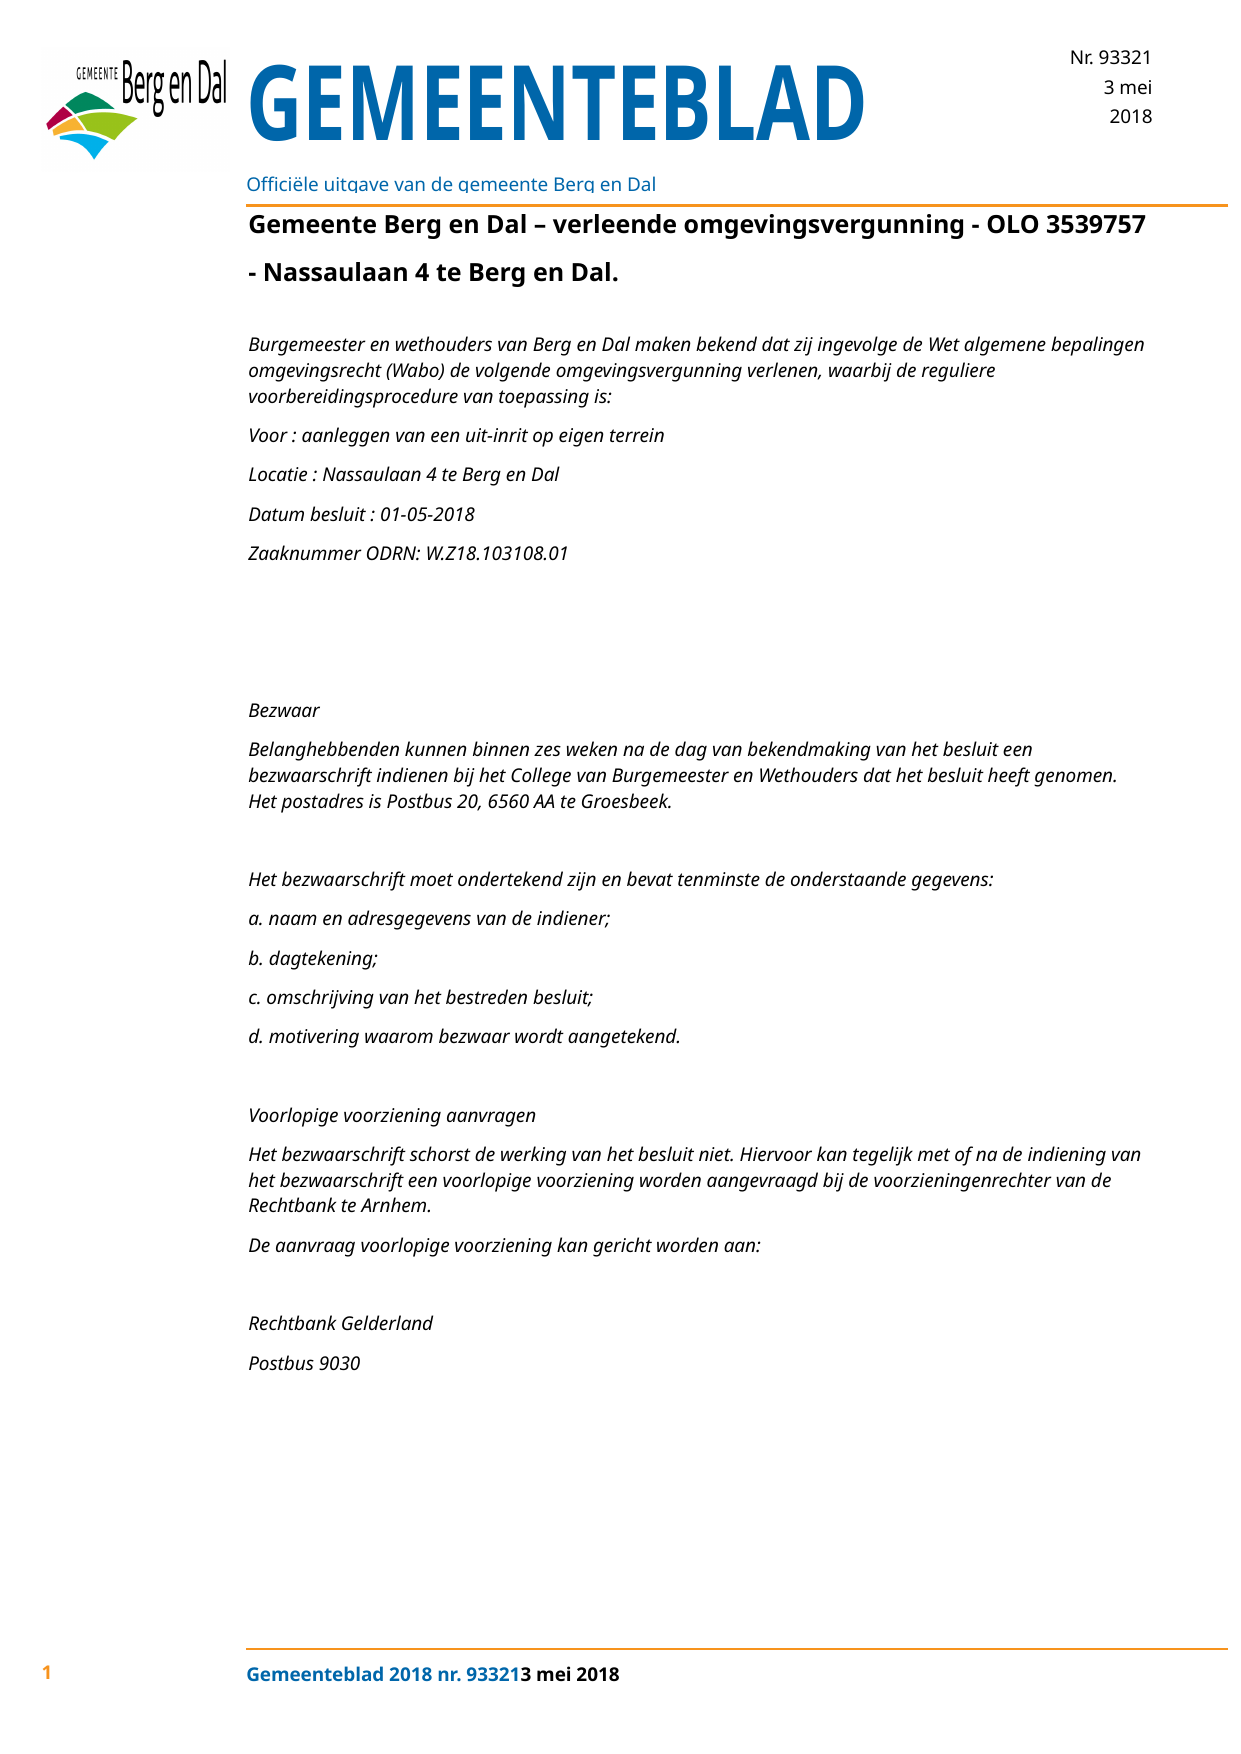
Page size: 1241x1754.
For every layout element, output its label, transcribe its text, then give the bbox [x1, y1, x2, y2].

text De aanvraag voorlopige voorziening kan gericht worden aan: [248, 1232, 1152, 1258]
text Bezwaar [248, 697, 1152, 723]
text Zaaknummer ODRN: W.Z18.103108.01 [248, 540, 1152, 566]
text Datum besluit : 01-05-2018 [248, 501, 1152, 526]
text Locatie : Nassaulaan 4 te Berg en Dal [248, 461, 1152, 487]
text Postbus 9030 [248, 1350, 1152, 1376]
text d. motivering waarom bezwaar wordt aangetekend. [248, 1023, 1152, 1049]
text Burgemeester en wethouders van Berg en Dal maken bekend dat zij ingevolge de Wet algemene bepalingen omgevingsrecht (Wabo) de volgende omgevingsvergunning verlenen, waarbij de reguliere voorbereidingsprocedure van toepassing is: [248, 331, 1152, 409]
picture [41, 47, 231, 172]
text Voor : aanleggen van een uit-inrit op eigen terrein [248, 422, 1152, 448]
text a. naam en adresgegevens van de indiener; [248, 906, 1152, 931]
text Rechtbank Gelderland [248, 1311, 1152, 1336]
text b. dagtekening; [248, 945, 1152, 971]
text Het bezwaarschrift schorst de werking van het besluit niet. Hiervoor kan tegelijk met of na de indiening van het bezwaarschrift een voorlopige voorziening worden aangevraagd bij de voorzieningenrechter van de Rechtbank te Arnhem. [248, 1141, 1152, 1218]
text Belanghebbenden kunnen binnen zes weken na de dag van bekendmaking van het besluit een bezwaarschrift indienen bij het College van Burgemeester en Wethouders dat het besluit heeft genomen. Het postadres is Postbus 20, 6560 AA te Groesbeek. [248, 736, 1152, 813]
text Voorlopige voorziening aanvragen [248, 1102, 1152, 1128]
text c. omschrijving van het bestreden besluit; [248, 984, 1152, 1010]
text Gemeente Berg en Dal – verleende omgevingsvergunning - OLO 3539757 - Nassaulaan 4 te Berg en Dal. [248, 207, 1152, 288]
text Het bezwaarschrift moet ondertekend zijn en bevat tenminste de onderstaande gegevens: [248, 866, 1152, 892]
